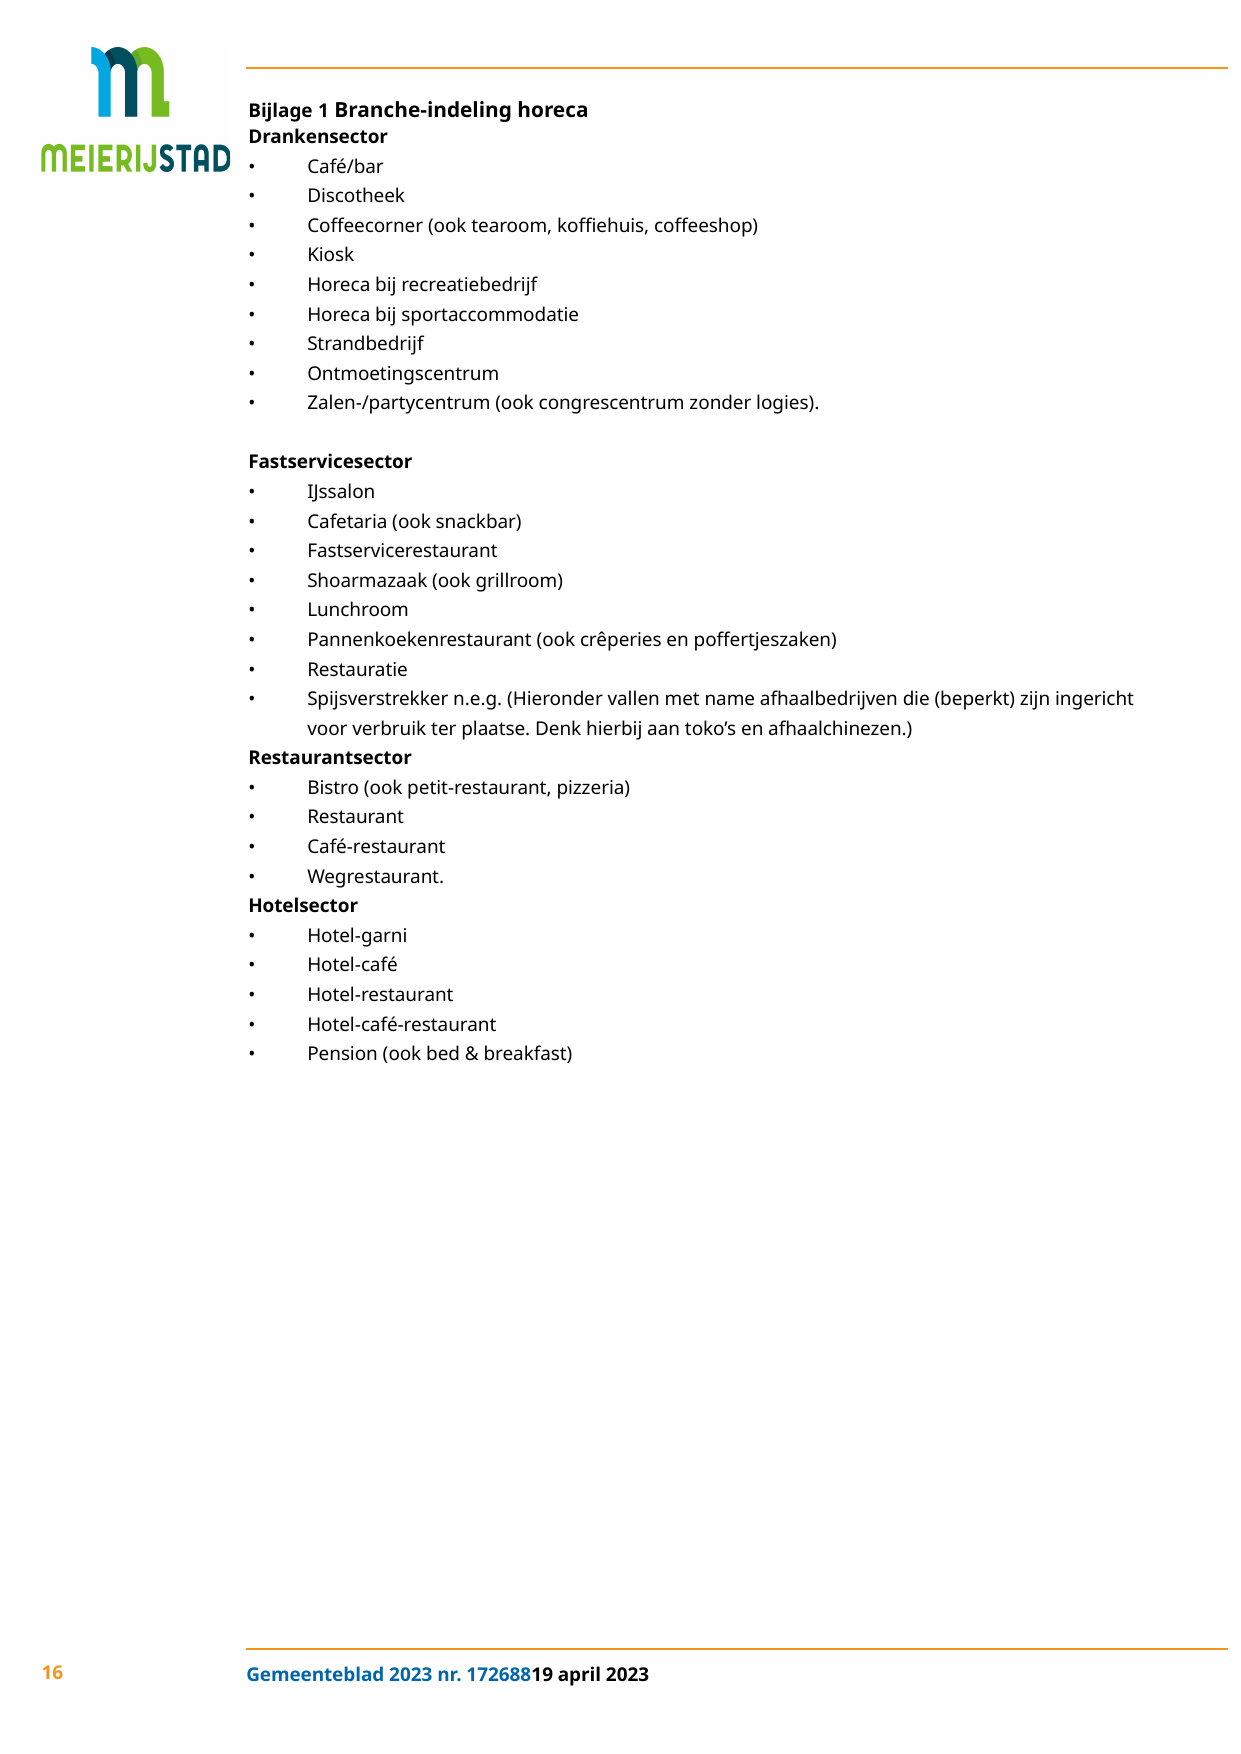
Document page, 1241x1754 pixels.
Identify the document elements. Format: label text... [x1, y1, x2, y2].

list Cafetaria (ook snackbar) [248, 508, 1152, 534]
list Wegrestaurant. [248, 863, 1152, 889]
list Strandbedrijf [248, 330, 1152, 356]
list Shoarmazaak (ook grillroom) [248, 567, 1152, 593]
list Hotel-restaurant [248, 981, 1152, 1007]
text Fastservicesector [248, 449, 1152, 474]
list Pension (ook bed & breakfast) [248, 1040, 1152, 1066]
list Coffeecorner (ook tearoom, koffiehuis, coffeeshop) [248, 212, 1152, 238]
list Lunchroom [248, 597, 1152, 622]
list Hotel-café-restaurant [248, 1011, 1152, 1037]
list Pannenkoekenrestaurant (ook crêperies en poffertjeszaken) [248, 626, 1152, 652]
list Horeca bij recreatiebedrijf [248, 271, 1152, 297]
list Spijsverstrekker n.e.g. (Hieronder vallen met name afhaalbedrijven die (beperkt) zijn ingericht voor verbruik ter plaatse. Denk hierbij aan toko’s en afhaalchinezen.) [248, 685, 1152, 741]
list Kiosk [248, 242, 1152, 267]
text Restaurantsector [248, 744, 1152, 770]
list Hotel-café [248, 952, 1152, 977]
text Hotelsector [248, 892, 1152, 918]
list Ontmoetingscentrum [248, 360, 1152, 386]
list Restauratie [248, 656, 1152, 682]
list Zalen-/partycentrum (ook congrescentrum zonder logies). [248, 389, 1152, 415]
list Hotel-garni [248, 922, 1152, 948]
list Café/bar [248, 153, 1152, 179]
list Discotheek [248, 182, 1152, 208]
list IJssalon [248, 478, 1152, 504]
list Horeca bij sportaccommodatie [248, 301, 1152, 327]
list Café-restaurant [248, 833, 1152, 859]
picture [41, 47, 231, 172]
list Fastservicerestaurant [248, 537, 1152, 563]
text Bijlage 1 Branche-indeling horeca [248, 95, 1152, 123]
list Restaurant [248, 804, 1152, 829]
list Bistro (ook petit-restaurant, pizzeria) [248, 774, 1152, 800]
text Drankensector [248, 123, 1152, 149]
